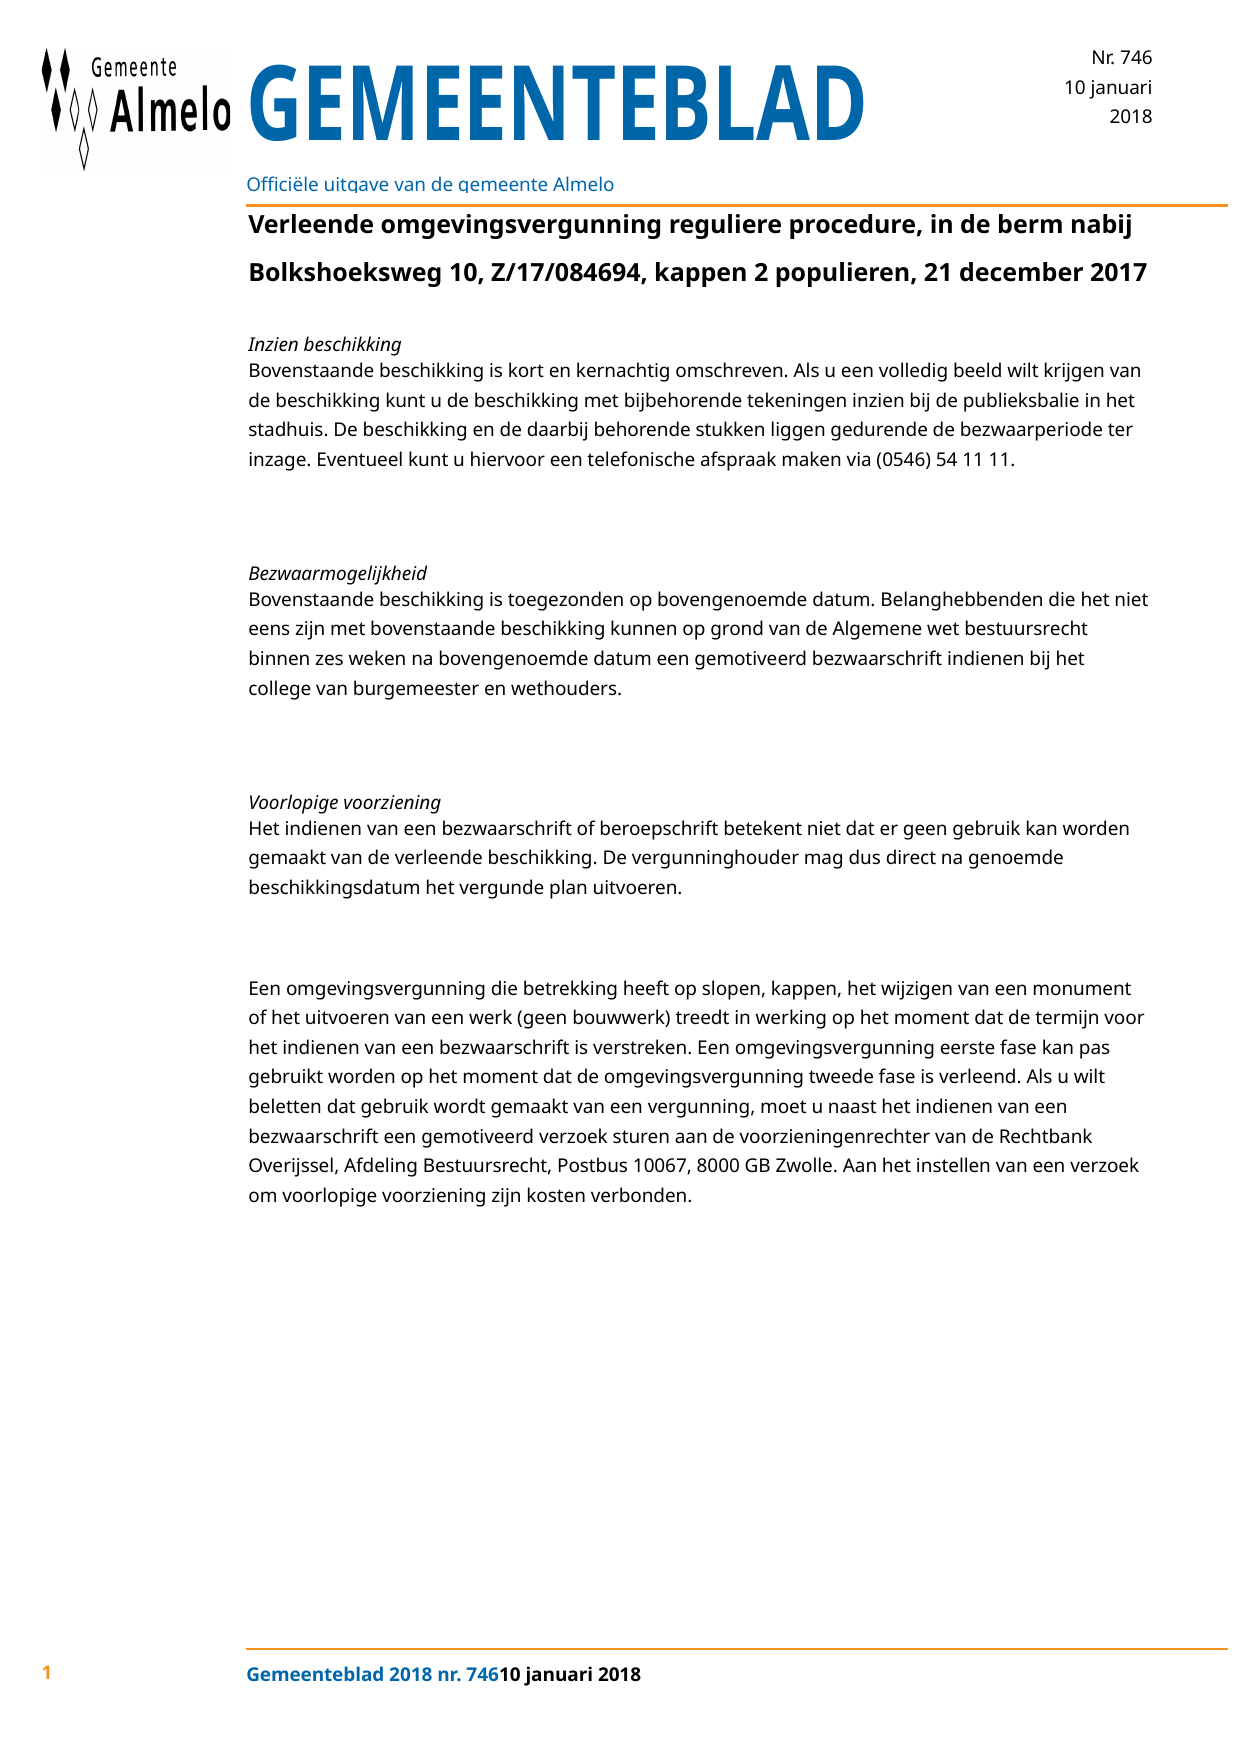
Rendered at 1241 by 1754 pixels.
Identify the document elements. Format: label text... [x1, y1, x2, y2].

text Verleende omgevingsvergunning reguliere procedure, in de berm nabij Bolkshoeksweg 10, Z/17/084694, kappen 2 populieren, 21 december 2017 [248, 207, 1152, 288]
text Bovenstaande beschikking is toegezonden op bovengenoemde datum. Belanghebbenden die het niet eens zijn met bovenstaande beschikking kunnen op grond van de Algemene wet bestuursrecht binnen zes weken na bovengenoemde datum een gemotiveerd bezwaarschrift indienen bij het college van burgemeester en wethouders. [248, 586, 1152, 701]
text Een omgevingsvergunning die betrekking heeft op slopen, kappen, het wijzigen van een monument of het uitvoeren van een werk (geen bouwwerk) treedt in werking op het moment dat de termijn voor het indienen van een bezwaarschrift is verstreken. Een omgevingsvergunning eerste fase kan pas gebruikt worden op het moment dat de omgevingsvergunning tweede fase is verleend. Als u wilt beletten dat gebruik wordt gemaakt van een vergunning, moet u naast het indienen van een bezwaarschrift een gemotiveerd verzoek sturen aan de voorzieningenrechter van de Rechtbank Overijssel, Afdeling Bestuursrecht, Postbus 10067, 8000 GB Zwolle. Aan het instellen van een verzoek om voorlopige voorziening zijn kosten verbonden. [248, 975, 1152, 1208]
text Inzien beschikking [248, 331, 1152, 357]
picture [41, 47, 231, 172]
text Het indienen van een bezwaarschrift of beroepschrift betekent niet dat er geen gebruik kan worden gemaakt van de verleende beschikking. De vergunninghouder mag dus direct na genoemde beschikkingsdatum het vergunde plan uitvoeren. [248, 815, 1152, 900]
text Bovenstaande beschikking is kort en kernachtig omschreven. Als u een volledig beeld wilt krijgen van de beschikking kunt u de beschikking met bijbehorende tekeningen inzien bij de publieksbalie in het stadhuis. De beschikking en de daarbij behorende stukken liggen gedurende de bezwaarperiode ter inzage. Eventueel kunt u hiervoor een telefonische afspraak maken via (0546) 54 11 11. [248, 357, 1152, 472]
text Voorlopige voorziening [248, 789, 1152, 815]
text Bezwaarmogelijkheid [248, 560, 1152, 586]
